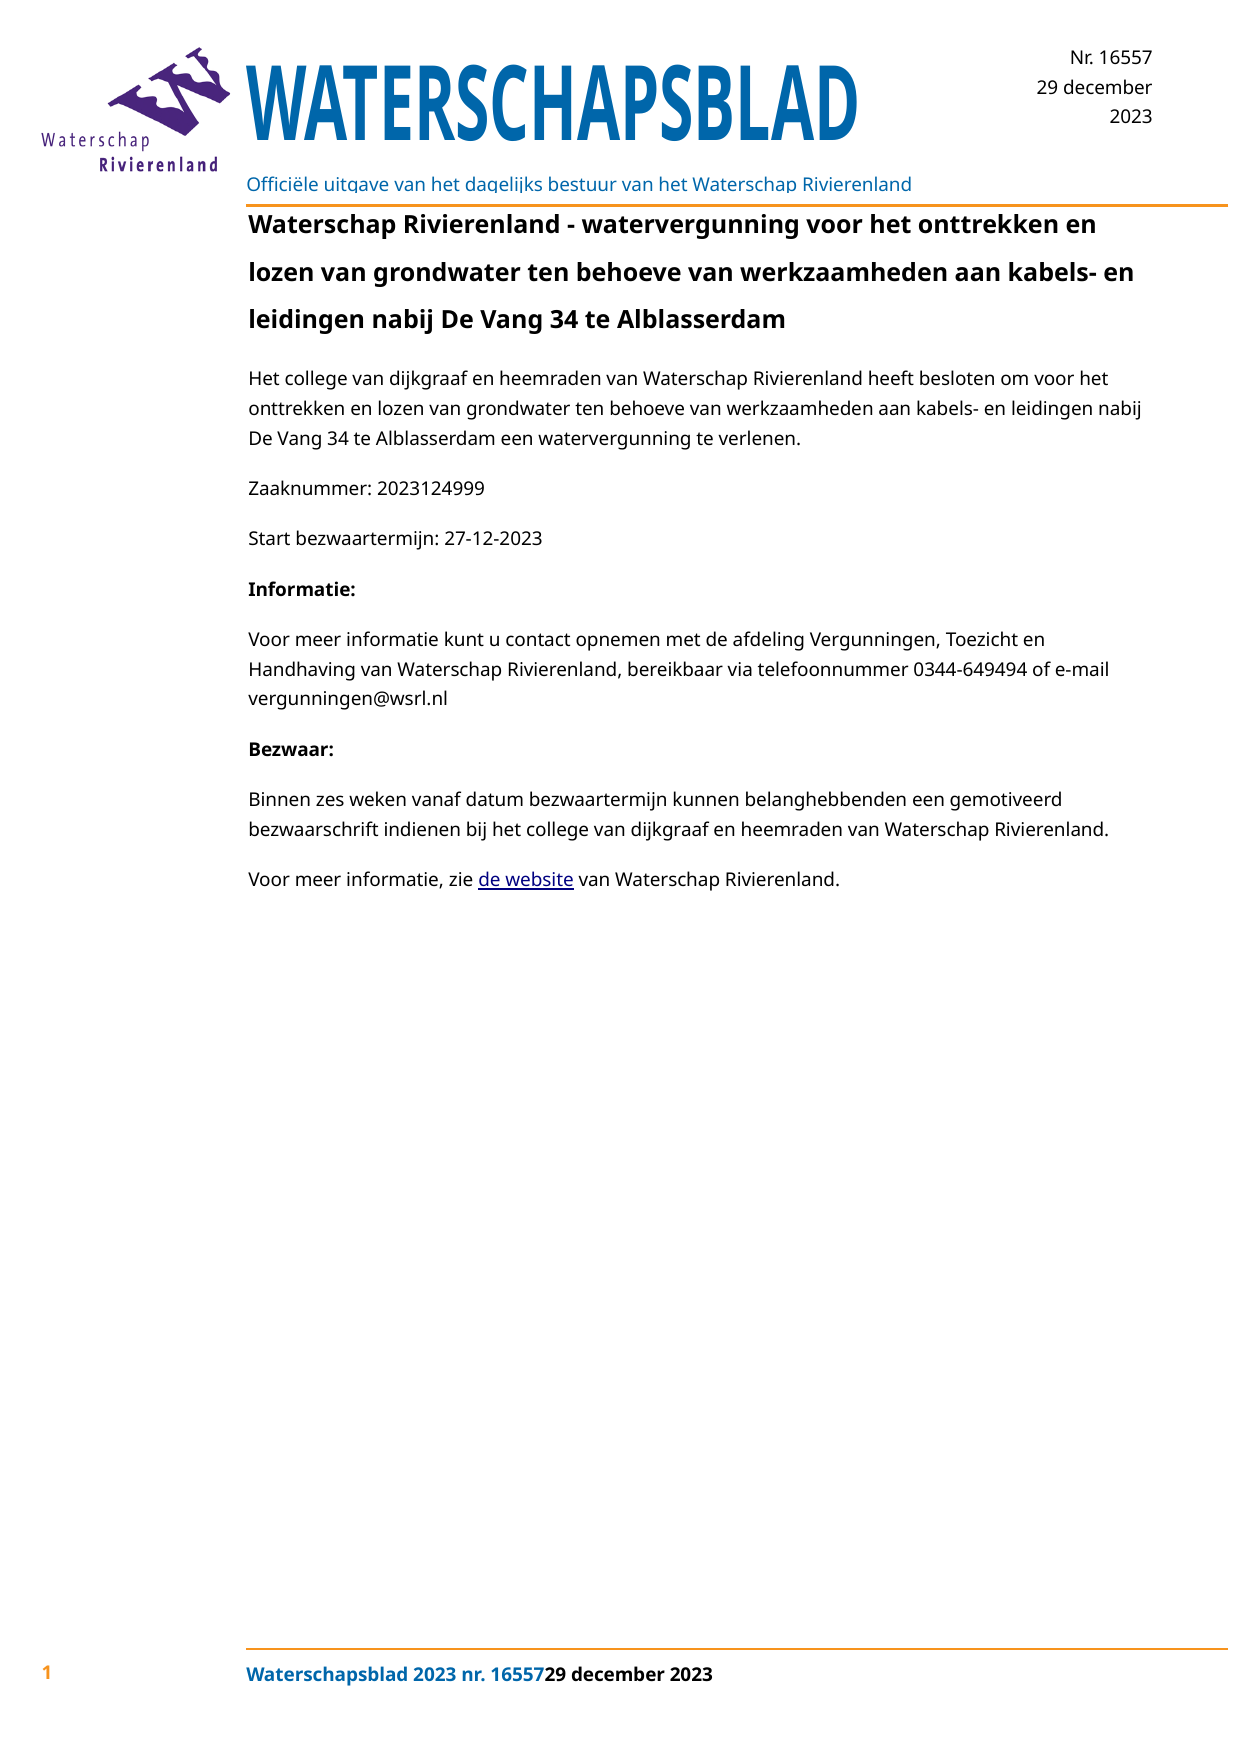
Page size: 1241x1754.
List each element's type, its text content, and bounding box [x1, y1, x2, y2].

text Voor meer informatie, zie de website van Waterschap Rivierenland. [248, 866, 1152, 892]
text Bezwaar: [248, 736, 1152, 762]
text Informatie: [248, 576, 1152, 602]
text Waterschap Rivierenland - watervergunning voor het onttrekken en lozen van grondwater ten behoeve van werkzaamheden aan kabels- en leidingen nabij De Vang 34 te Alblasserdam [248, 207, 1152, 336]
picture [41, 47, 231, 172]
text Voor meer informatie kunt u contact opnemen met de afdeling Vergunningen, Toezicht en Handhaving van Waterschap Rivierenland, bereikbaar via telefoonnummer 0344-649494 of e-mail vergunningen@wsrl.nl [248, 626, 1152, 711]
text Zaaknummer: 2023124999 [248, 475, 1152, 501]
text Binnen zes weken vanaf datum bezwaartermijn kunnen belanghebbenden een gemotiveerd bezwaarschrift indienen bij het college van dijkgraaf en heemraden van Waterschap Rivierenland. [248, 786, 1152, 842]
text Het college van dijkgraaf en heemraden van Waterschap Rivierenland heeft besloten om voor het onttrekken en lozen van grondwater ten behoeve van werkzaamheden aan kabels- en leidingen nabij De Vang 34 te Alblasserdam een watervergunning te verlenen. [248, 366, 1152, 450]
text Start bezwaartermijn: 27-12-2023 [248, 526, 1152, 551]
